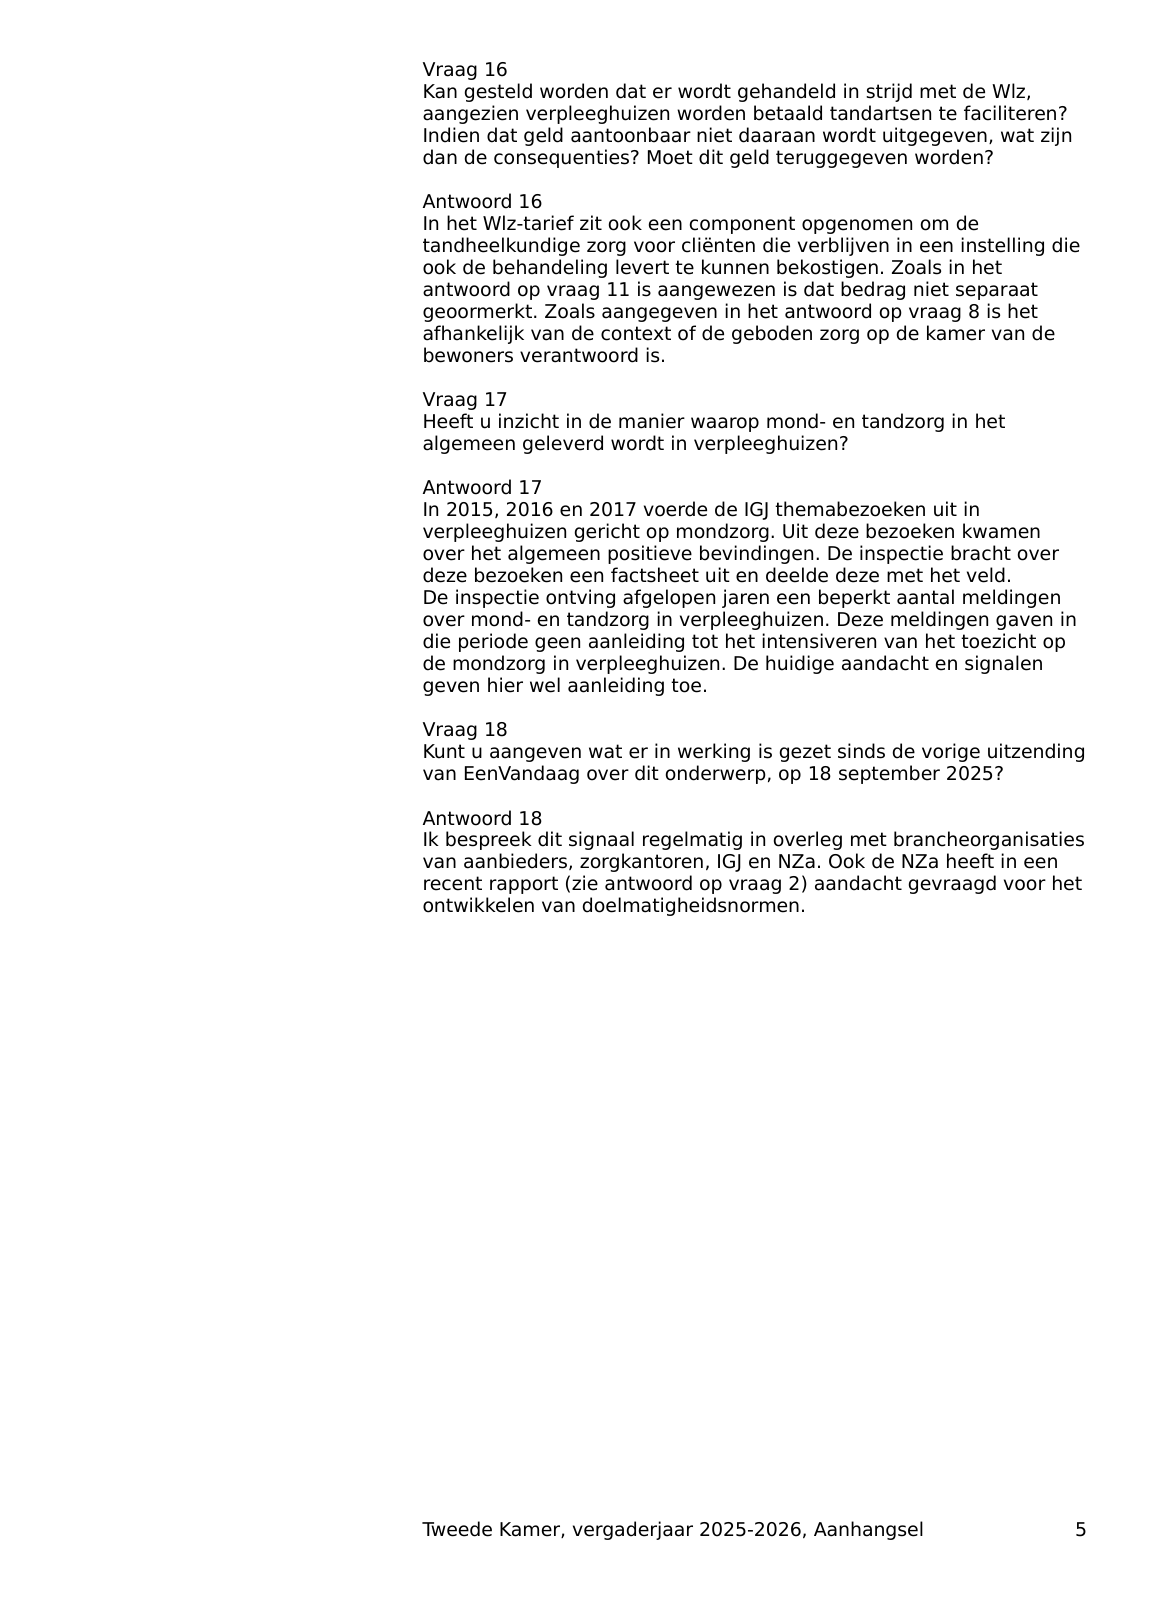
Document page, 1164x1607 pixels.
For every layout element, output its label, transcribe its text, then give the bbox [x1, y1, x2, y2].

text Antwoord 16 [422, 191, 1087, 213]
text Vraag 16 [422, 59, 1087, 81]
text In het Wlz-tarief zit ook een component opgenomen om de tandheelkundige zorg voor cliënten die verblijven in een instelling die ook de behandeling levert te kunnen bekostigen. Zoals in het antwoord op vraag 11 is aangewezen is dat bedrag niet separaat geoormerkt. Zoals aangegeven in het antwoord op vraag 8 is het afhankelijk van de context of de geboden zorg op de kamer van de bewoners verantwoord is. [422, 213, 1087, 367]
text De inspectie ontving afgelopen jaren een beperkt aantal meldingen over mond- en tandzorg in verpleeghuizen. Deze meldingen gaven in die periode geen aanleiding tot het intensiveren van het toezicht op de mondzorg in verpleeghuizen. De huidige aandacht en signalen geven hier wel aanleiding toe. [422, 587, 1087, 697]
text Vraag 18 [422, 719, 1087, 741]
text Vraag 17 [422, 389, 1087, 411]
text Ik bespreek dit signaal regelmatig in overleg met brancheorganisaties van aanbieders, zorgkantoren, IGJ en NZa. Ook de NZa heeft in een recent rapport (zie antwoord op vraag 2) aandacht gevraagd voor het ontwikkelen van doelmatigheidsnormen. [422, 829, 1087, 917]
text In 2015, 2016 en 2017 voerde de IGJ themabezoeken uit in verpleeghuizen gericht op mondzorg. Uit deze bezoeken kwamen over het algemeen positieve bevindingen. De inspectie bracht over deze bezoeken een factsheet uit en deelde deze met het veld. [422, 499, 1087, 587]
text Antwoord 18 [422, 807, 1087, 829]
text Antwoord 17 [422, 477, 1087, 499]
text Kan gesteld worden dat er wordt gehandeld in strijd met de Wlz, aangezien verpleeghuizen worden betaald tandartsen te faciliteren? Indien dat geld aantoonbaar niet daaraan wordt uitgegeven, wat zijn dan de consequenties? Moet dit geld teruggegeven worden? [422, 81, 1087, 169]
text Kunt u aangeven wat er in werking is gezet sinds de vorige uitzending van EenVandaag over dit onderwerp, op 18 september 2025? [422, 741, 1087, 785]
text Heeft u inzicht in de manier waarop mond- en tandzorg in het algemeen geleverd wordt in verpleeghuizen? [422, 411, 1087, 455]
